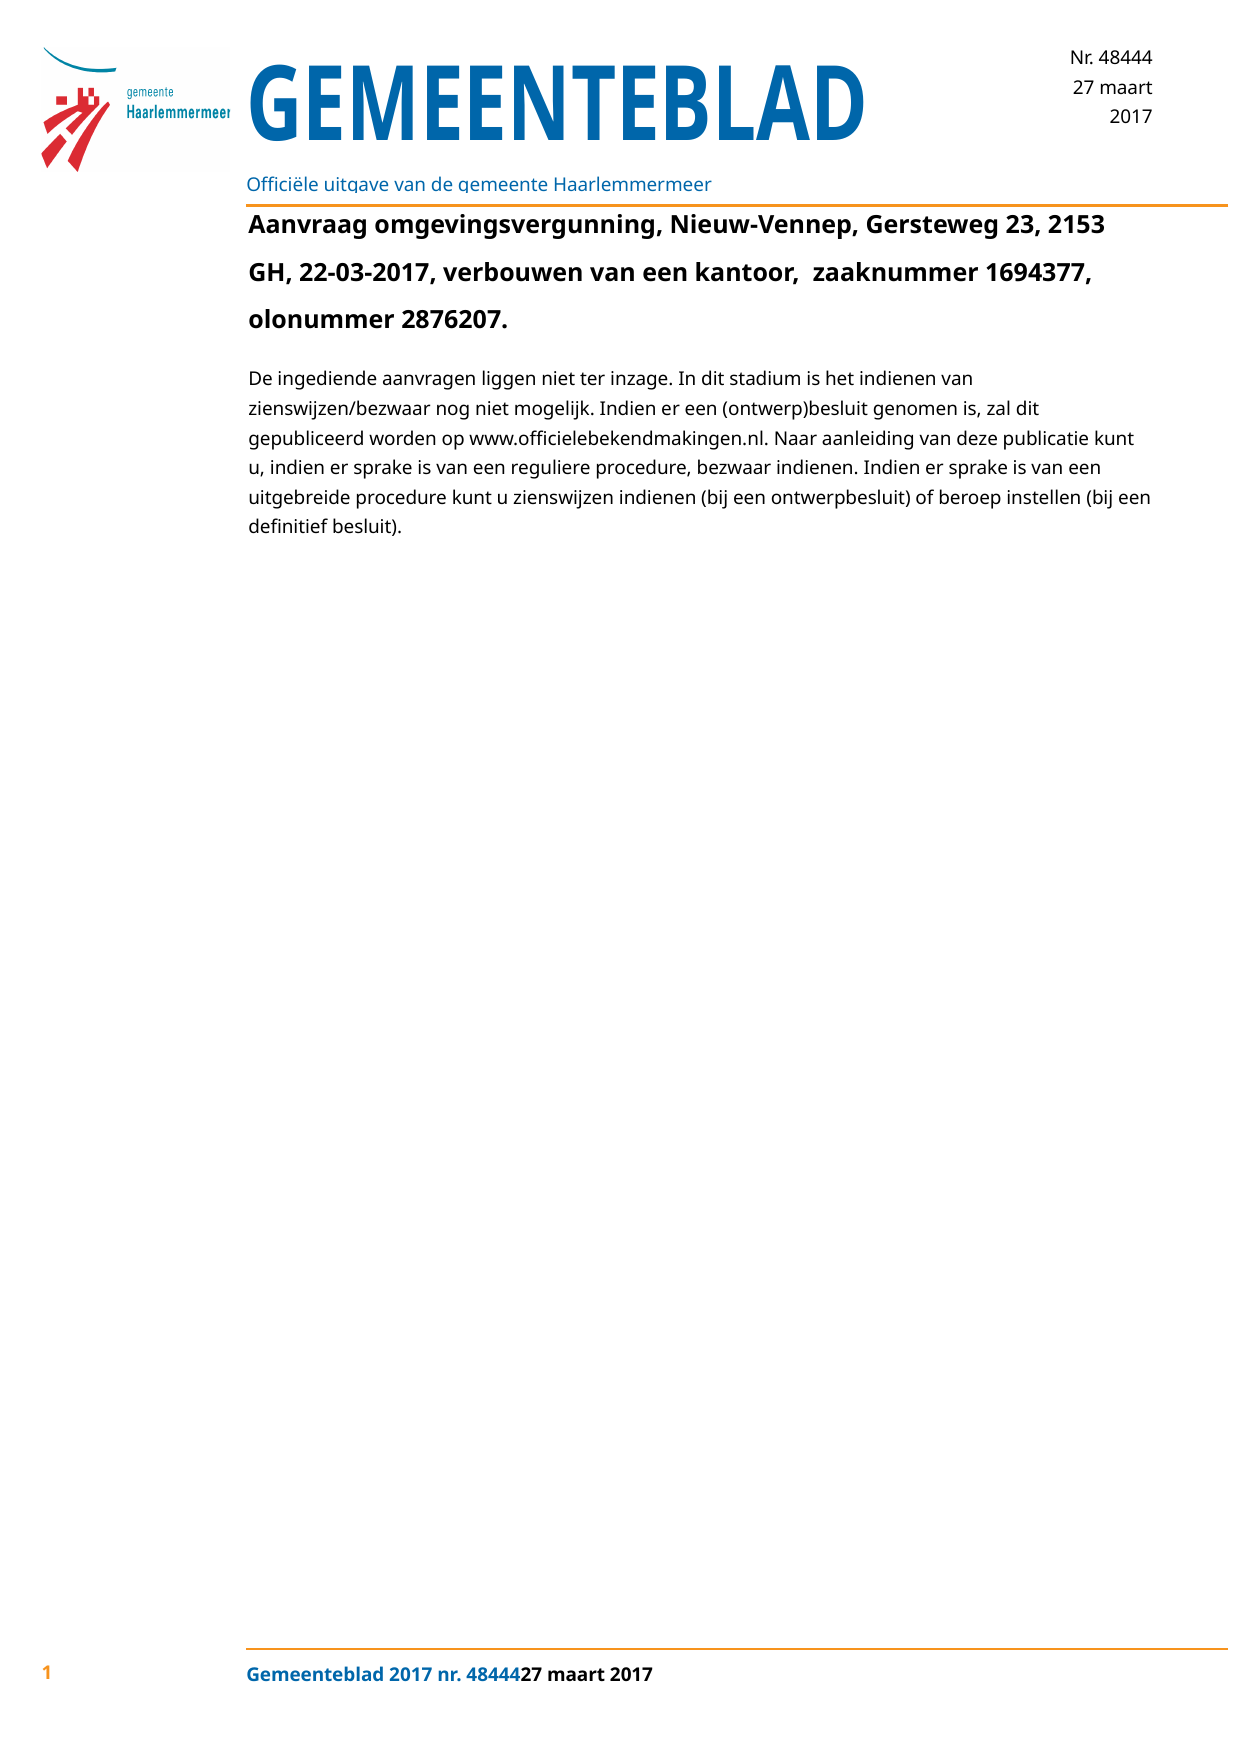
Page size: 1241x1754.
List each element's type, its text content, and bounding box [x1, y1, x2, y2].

text De ingediende aanvragen liggen niet ter inzage. In dit stadium is het indienen van zienswijzen/bezwaar nog niet mogelijk. Indien er een (ontwerp)besluit genomen is, zal dit gepubliceerd worden op www.officielebekendmakingen.nl. Naar aanleiding van deze publicatie kunt u, indien er sprake is van een reguliere procedure, bezwaar indienen. Indien er sprake is van een uitgebreide procedure kunt u zienswijzen indienen (bij een ontwerpbesluit) of beroep instellen (bij een definitief besluit). [248, 366, 1152, 539]
picture [41, 47, 231, 172]
text Aanvraag omgevingsvergunning, Nieuw-Vennep, Gersteweg 23, 2153 GH, 22-03-2017, verbouwen van een kantoor, zaaknummer 1694377, olonummer 2876207. [248, 207, 1152, 336]
